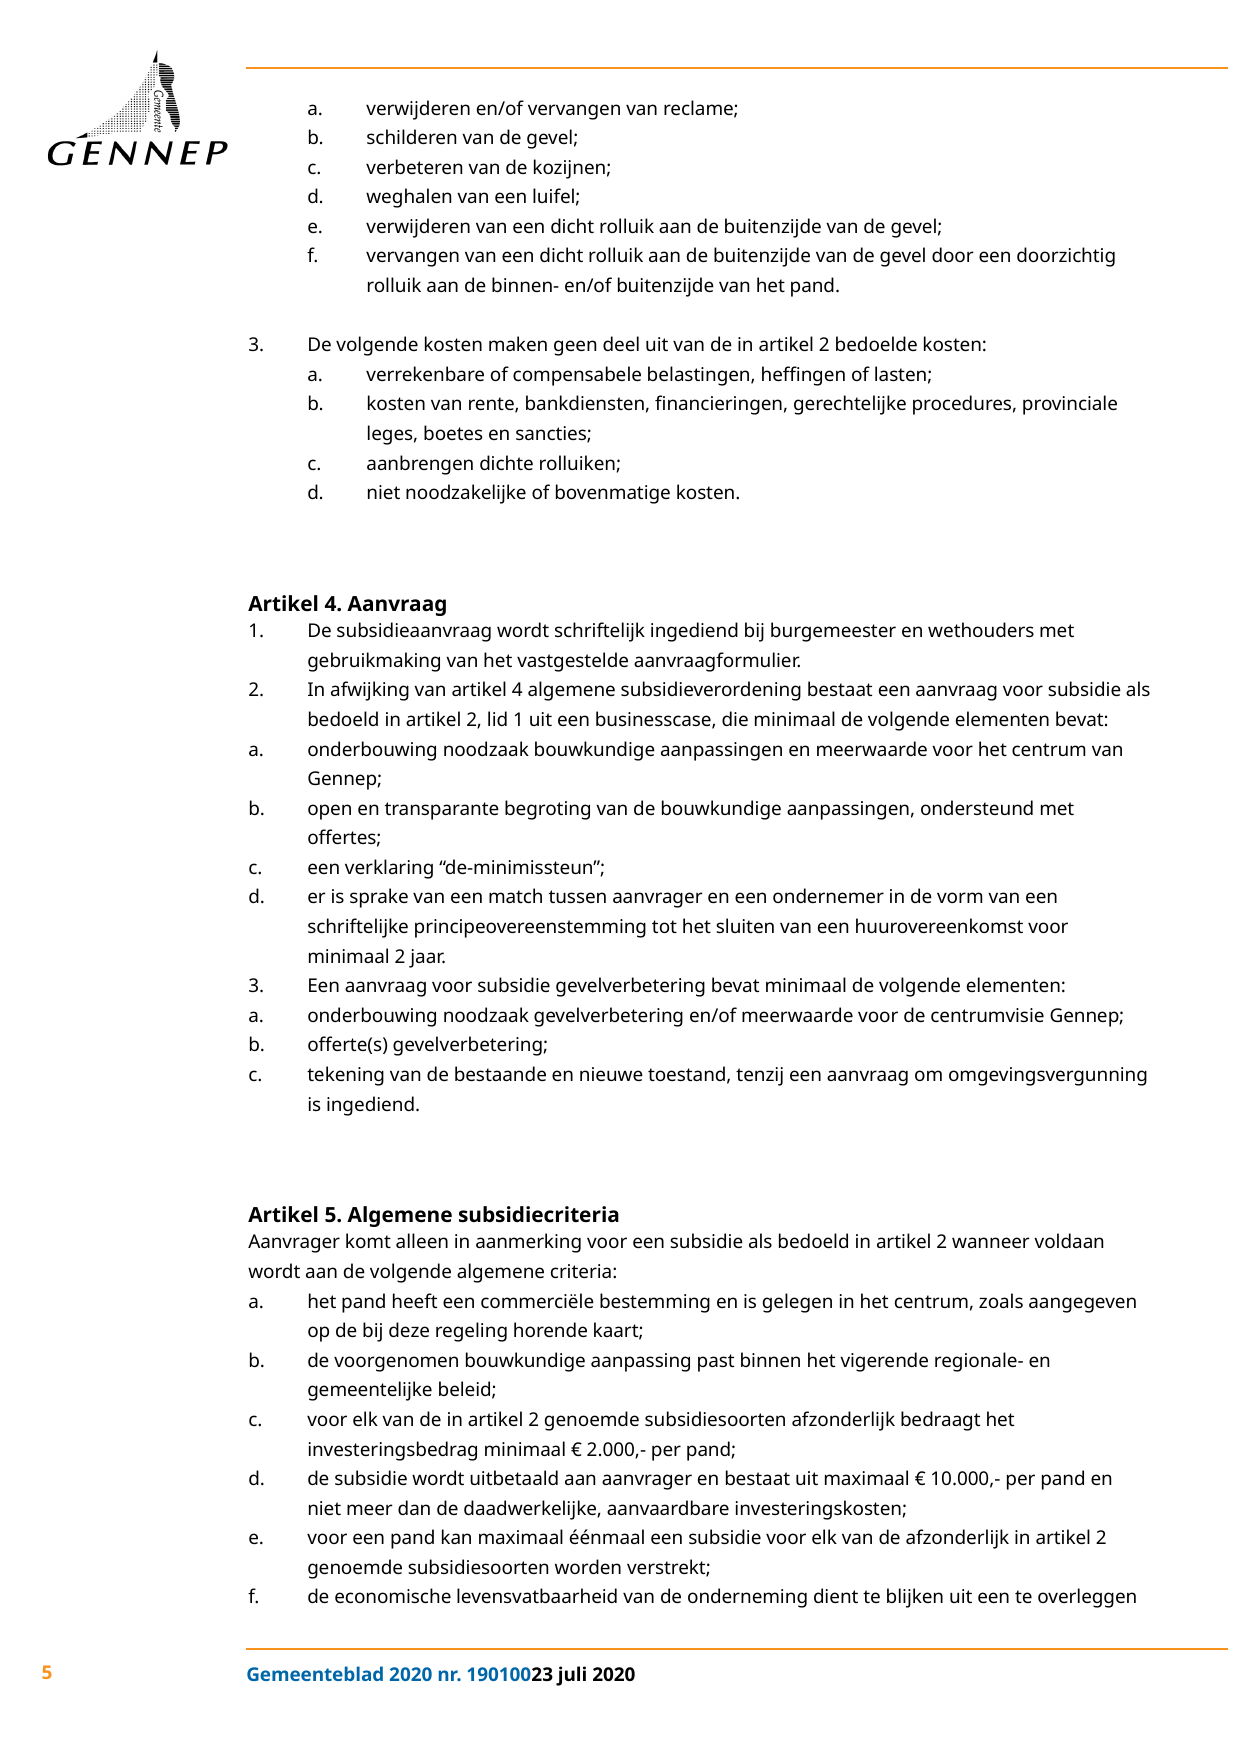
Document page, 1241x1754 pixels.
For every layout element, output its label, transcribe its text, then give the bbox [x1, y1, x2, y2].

list weghalen van een luifel; [307, 183, 1152, 209]
list onderbouwing noodzaak bouwkundige aanpassingen en meerwaarde voor het centrum van Gennep; [248, 736, 1152, 791]
list offerte(s) gevelverbetering; [248, 1032, 1152, 1057]
list tekening van de bestaande en nieuwe toestand, tenzij een aanvraag om omgevingsvergunning is ingediend. [248, 1061, 1152, 1116]
list de economische levensvatbaarheid van de onderneming dient te blijken uit een te overleggen [248, 1584, 1152, 1609]
text Artikel 4. Aanvraag [248, 589, 1152, 617]
list verrekenbare of compensabele belastingen, heffingen of lasten; [307, 361, 1152, 387]
list kosten van rente, bankdiensten, financieringen, gerechtelijke procedures, provinciale leges, boetes en sancties; [307, 391, 1152, 446]
list de voorgenomen bouwkundige aanpassing past binnen het vigerende regionale- en gemeentelijke beleid; [248, 1347, 1152, 1402]
list open en transparante begroting van de bouwkundige aanpassingen, ondersteund met offertes; [248, 795, 1152, 850]
list er is sprake van een match tussen aanvrager en een ondernemer in de vorm van een schriftelijke principeovereenstemming tot het sluiten van een huurovereenkomst voor minimaal 2 jaar. [248, 884, 1152, 968]
list aanbrengen dichte rolluiken; [307, 450, 1152, 476]
list voor elk van de in artikel 2 genoemde subsidiesoorten afzonderlijk bedraagt het investeringsbedrag minimaal € 2.000,- per pand; [248, 1406, 1152, 1462]
list De volgende kosten maken geen deel uit van de in artikel 2 bedoelde kosten: [248, 331, 1152, 357]
list verwijderen van een dicht rolluik aan de buitenzijde van de gevel; [307, 213, 1152, 239]
list Een aanvraag voor subsidie gevelverbetering bevat minimaal de volgende elementen: [248, 972, 1152, 998]
text Aanvrager komt alleen in aanmerking voor een subsidie als bedoeld in artikel 2 wanneer voldaan wordt aan de volgende algemene criteria: [248, 1229, 1152, 1284]
list In afwijking van artikel 4 algemene subsidieverordening bestaat een aanvraag voor subsidie als bedoeld in artikel 2, lid 1 uit een businesscase, die minimaal de volgende elementen bevat: [248, 677, 1152, 732]
list het pand heeft een commerciële bestemming en is gelegen in het centrum, zoals aangegeven op de bij deze regeling horende kaart; [248, 1288, 1152, 1343]
list schilderen van de gevel; [307, 124, 1152, 150]
list voor een pand kan maximaal éénmaal een subsidie voor elk van de afzonderlijk in artikel 2 genoemde subsidiesoorten worden verstrekt; [248, 1524, 1152, 1580]
list niet noodzakelijke of bovenmatige kosten. [307, 479, 1152, 505]
list vervangen van een dicht rolluik aan de buitenzijde van de gevel door een doorzichtig rolluik aan de binnen- en/of buitenzijde van het pand. [307, 243, 1152, 298]
list een verklaring “de-minimissteun”; [248, 854, 1152, 880]
list verbeteren van de kozijnen; [307, 154, 1152, 180]
list De subsidieaanvraag wordt schriftelijk ingediend bij burgemeester en wethouders met gebruikmaking van het vastgestelde aanvraagformulier. [248, 617, 1152, 673]
picture [41, 47, 231, 172]
list onderbouwing noodzaak gevelverbetering en/of meerwaarde voor de centrumvisie Gennep; [248, 1002, 1152, 1028]
list de subsidie wordt uitbetaald aan aanvrager en bestaat uit maximaal € 10.000,- per pand en niet meer dan de daadwerkelijke, aanvaardbare investeringskosten; [248, 1465, 1152, 1521]
list verwijderen en/of vervangen van reclame; [307, 95, 1152, 121]
text Artikel 5. Algemene subsidiecriteria [248, 1200, 1152, 1229]
